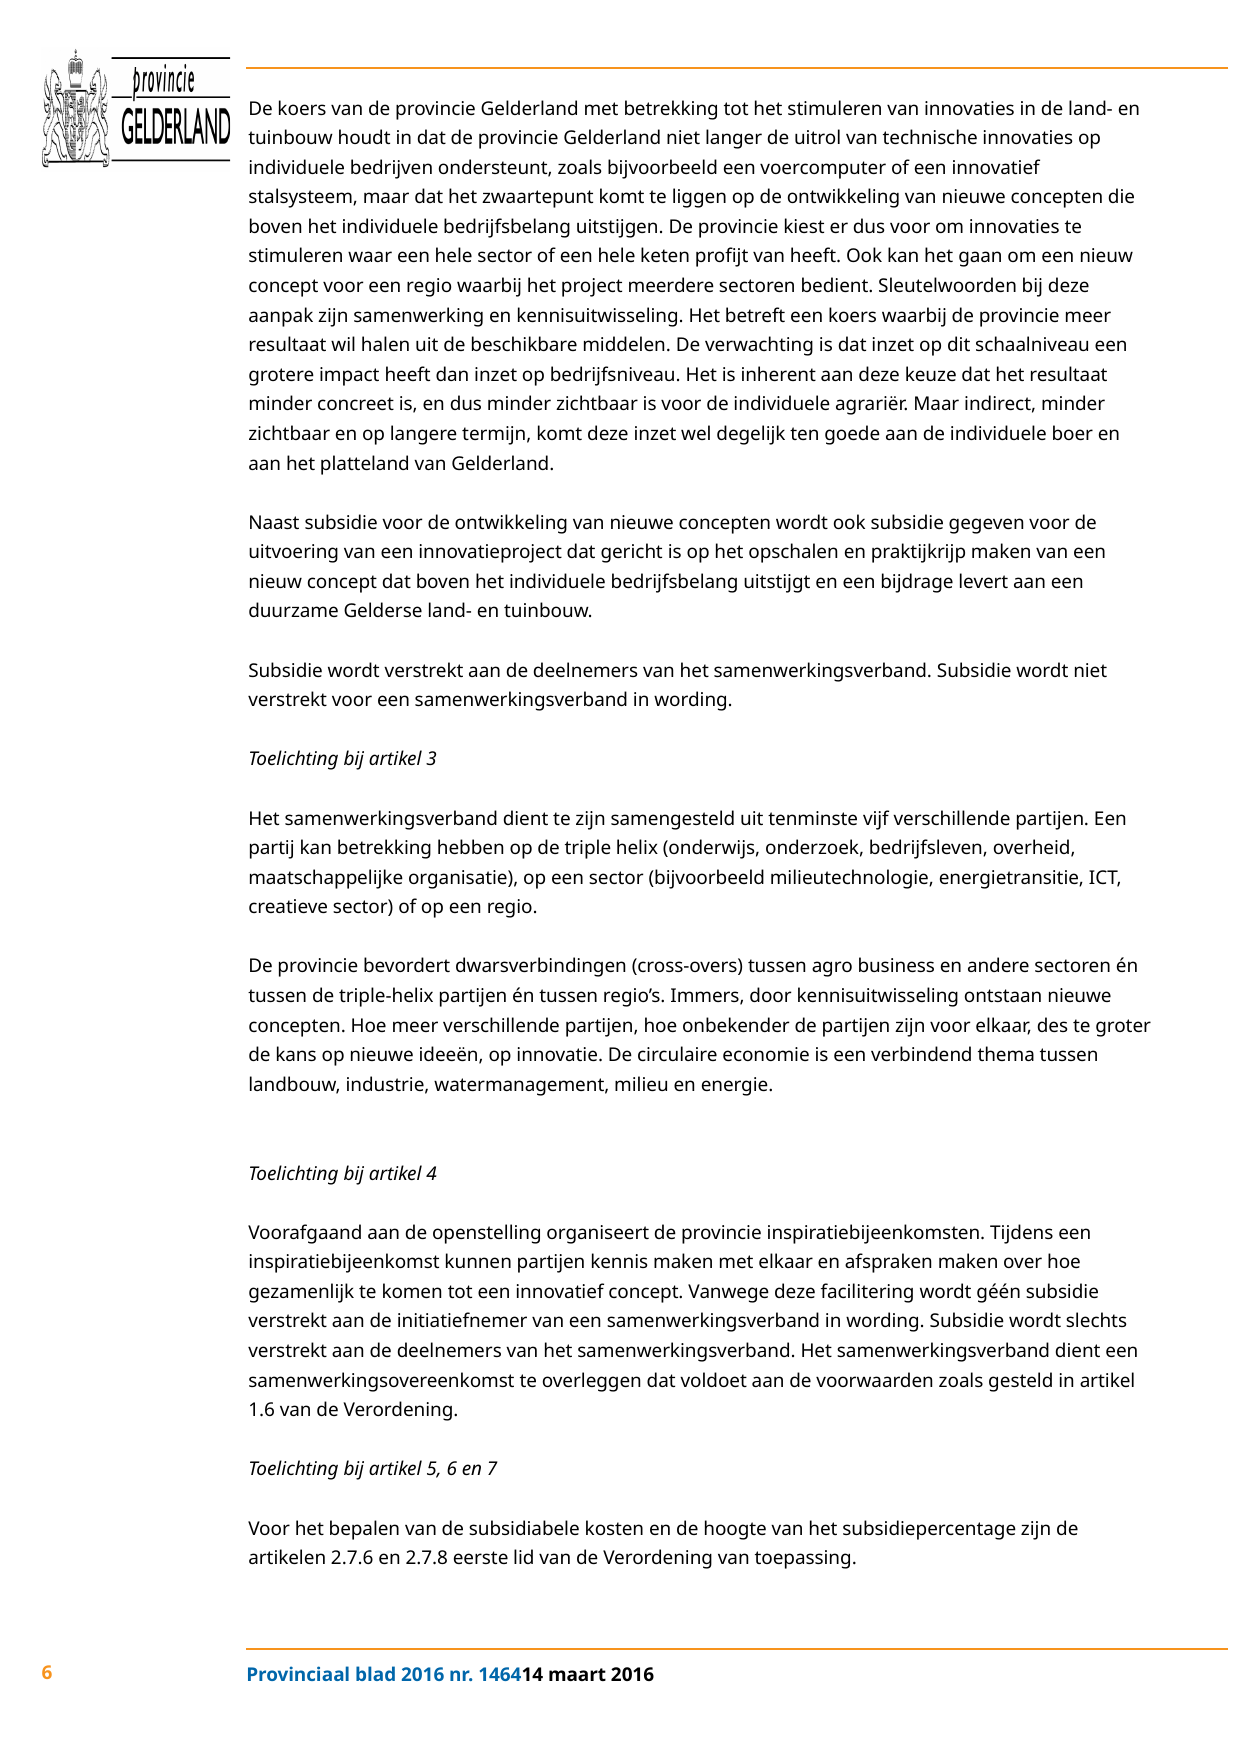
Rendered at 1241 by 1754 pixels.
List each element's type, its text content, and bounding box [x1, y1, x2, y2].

text Voor het bepalen van de subsidiabele kosten en de hoogte van het subsidiepercentage zijn de artikelen 2.7.6 en 2.7.8 eerste lid van de Verordening van toepassing. [248, 1515, 1152, 1570]
text De koers van de provincie Gelderland met betrekking tot het stimuleren van innovaties in de land- en tuinbouw houdt in dat de provincie Gelderland niet langer de uitrol van technische innovaties op individuele bedrijven ondersteunt, zoals bijvoorbeeld een voercomputer of een innovatief stalsysteem, maar dat het zwaartepunt komt te liggen op de ontwikkeling van nieuwe concepten die boven het individuele bedrijfsbelang uitstijgen. De provincie kiest er dus voor om innovaties te stimuleren waar een hele sector of een hele keten profijt van heeft. Ook kan het gaan om een nieuw concept voor een regio waarbij het project meerdere sectoren bedient. Sleutelwoorden bij deze aanpak zijn samenwerking en kennisuitwisseling. Het betreft een koers waarbij de provincie meer resultaat wil halen uit de beschikbare middelen. De verwachting is dat inzet op dit schaalniveau een grotere impact heeft dan inzet op bedrijfsniveau. Het is inherent aan deze keuze dat het resultaat minder concreet is, en dus minder zichtbaar is voor de individuele agrariër. Maar indirect, minder zichtbaar en op langere termijn, komt deze inzet wel degelijk ten goede aan de individuele boer en aan het platteland van Gelderland. [248, 95, 1152, 476]
picture [41, 47, 231, 172]
text Toelichting bij artikel 4 [248, 1160, 1152, 1186]
text Subsidie wordt verstrekt aan de deelnemers van het samenwerkingsverband. Subsidie wordt niet verstrekt voor een samenwerkingsverband in wording. [248, 657, 1152, 712]
text Toelichting bij artikel 5, 6 en 7 [248, 1456, 1152, 1481]
text Toelichting bij artikel 3 [248, 746, 1152, 771]
text Het samenwerkingsverband dient te zijn samengesteld uit tenminste vijf verschillende partijen. Een partij kan betrekking hebben op de triple helix (onderwijs, onderzoek, bedrijfsleven, overheid, maatschappelijke organisatie), op een sector (bijvoorbeeld milieutechnologie, energietransitie, ICT, creatieve sector) of op een regio. [248, 805, 1152, 919]
text Voorafgaand aan de openstelling organiseert de provincie inspiratiebijeenkomsten. Tijdens een inspiratiebijeenkomst kunnen partijen kennis maken met elkaar en afspraken maken over hoe gezamenlijk te komen tot een innovatief concept. Vanwege deze facilitering wordt géén subsidie verstrekt aan de initiatiefnemer van een samenwerkingsverband in wording. Subsidie wordt slechts verstrekt aan de deelnemers van het samenwerkingsverband. Het samenwerkingsverband dient een samenwerkingsovereenkomst te overleggen dat voldoet aan de voorwaarden zoals gesteld in artikel 1.6 van de Verordening. [248, 1219, 1152, 1422]
text Naast subsidie voor de ontwikkeling van nieuwe concepten wordt ook subsidie gegeven voor de uitvoering van een innovatieproject dat gericht is op het opschalen en praktijkrijp maken van een nieuw concept dat boven het individuele bedrijfsbelang uitstijgt en een bijdrage levert aan een duurzame Gelderse land- en tuinbouw. [248, 509, 1152, 623]
text De provincie bevordert dwarsverbindingen (cross-overs) tussen agro business en andere sectoren én tussen de triple-helix partijen én tussen regio’s. Immers, door kennisuitwisseling ontstaan nieuwe concepten. Hoe meer verschillende partijen, hoe onbekender de partijen zijn voor elkaar, des te groter de kans op nieuwe ideeën, op innovatie. De circulaire economie is een verbindend thema tussen landbouw, industrie, watermanagement, milieu en energie. [248, 953, 1152, 1097]
